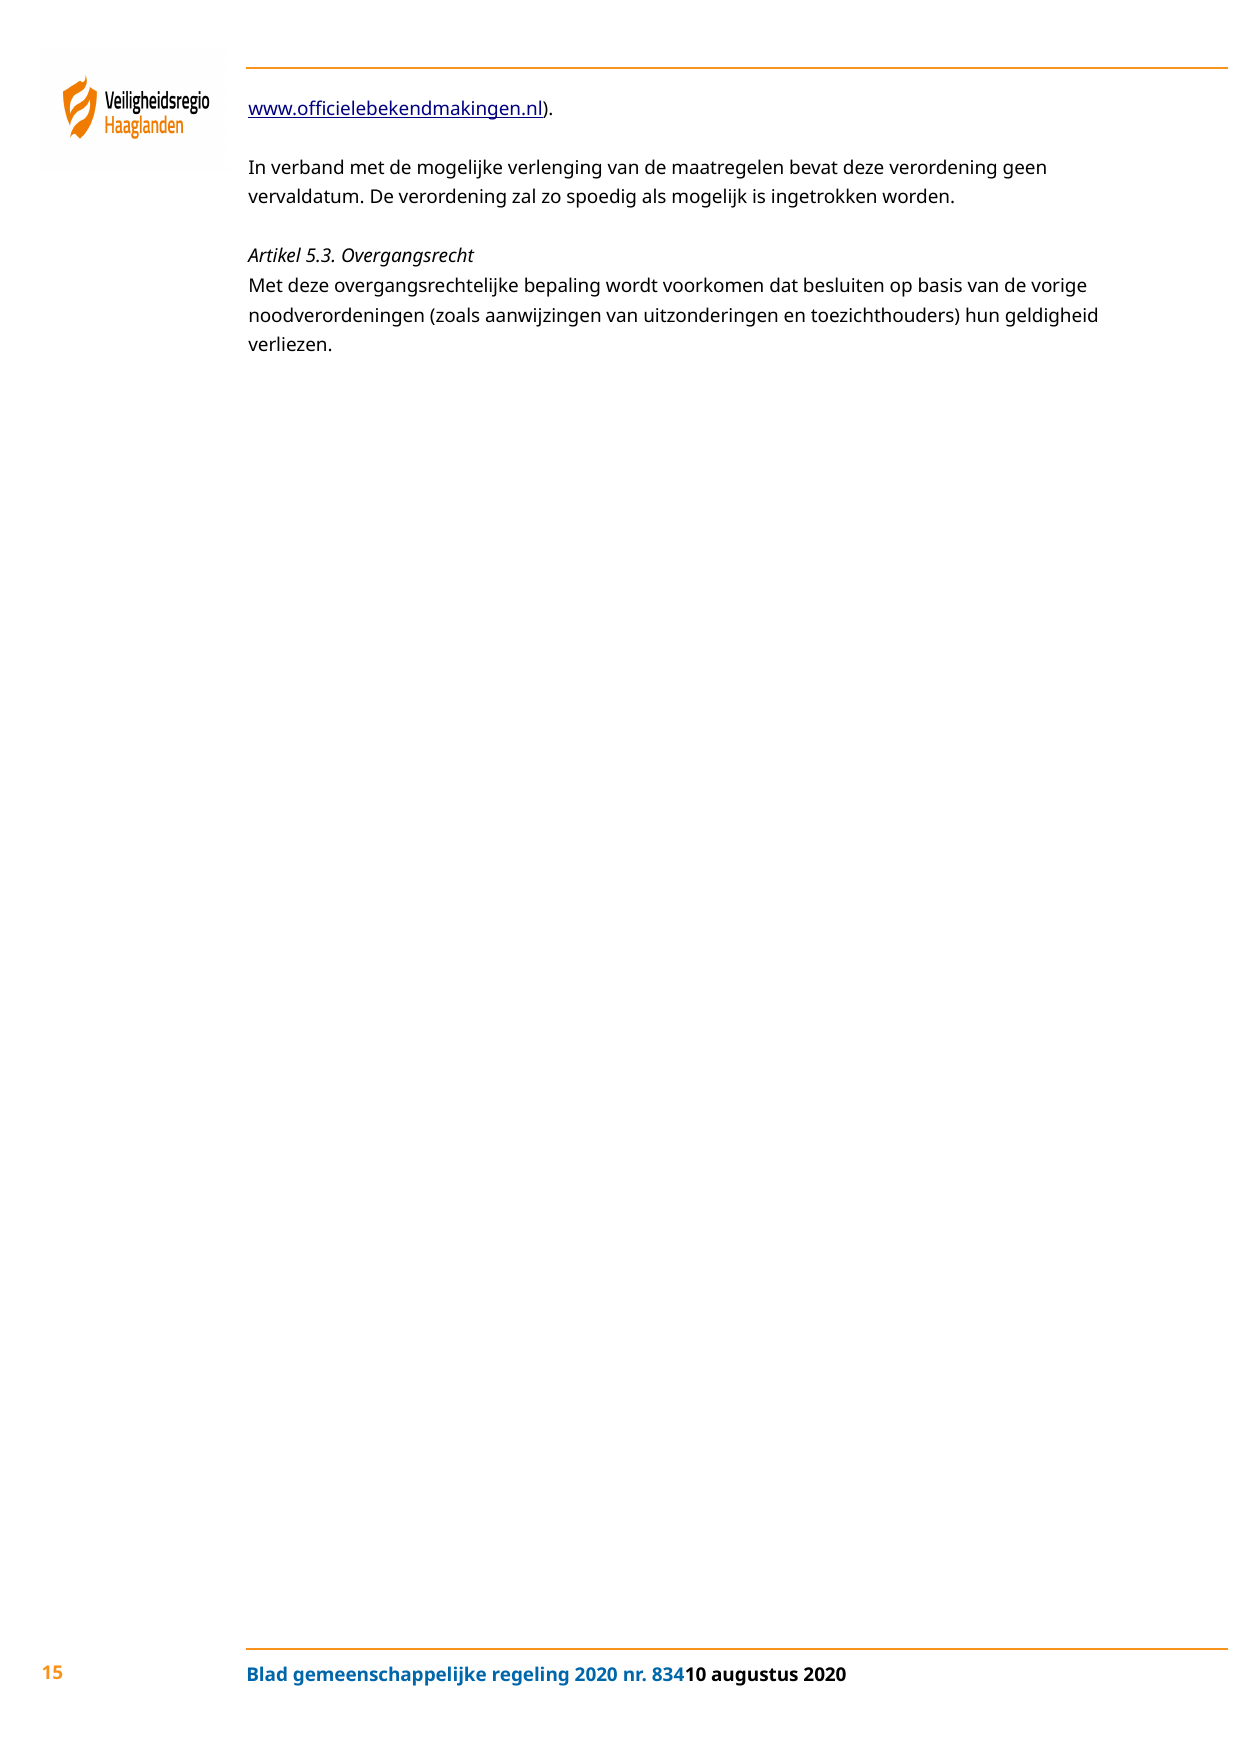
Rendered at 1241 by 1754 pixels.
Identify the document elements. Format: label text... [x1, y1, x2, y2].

text In verband met de mogelijke verlenging van de maatregelen bevat deze verordening geen vervaldatum. De verordening zal zo spoedig als mogelijk is ingetrokken worden. [248, 154, 1152, 209]
text www.officielebekendmakingen.nl). [248, 95, 1152, 121]
picture [41, 47, 231, 172]
text Artikel 5.3. Overgangsrecht [248, 243, 1152, 268]
text Met deze overgangsrechtelijke bepaling wordt voorkomen dat besluiten op basis van de vorige noodverordeningen (zoals aanwijzingen van uitzonderingen en toezichthouders) hun geldigheid verliezen. [248, 272, 1152, 357]
